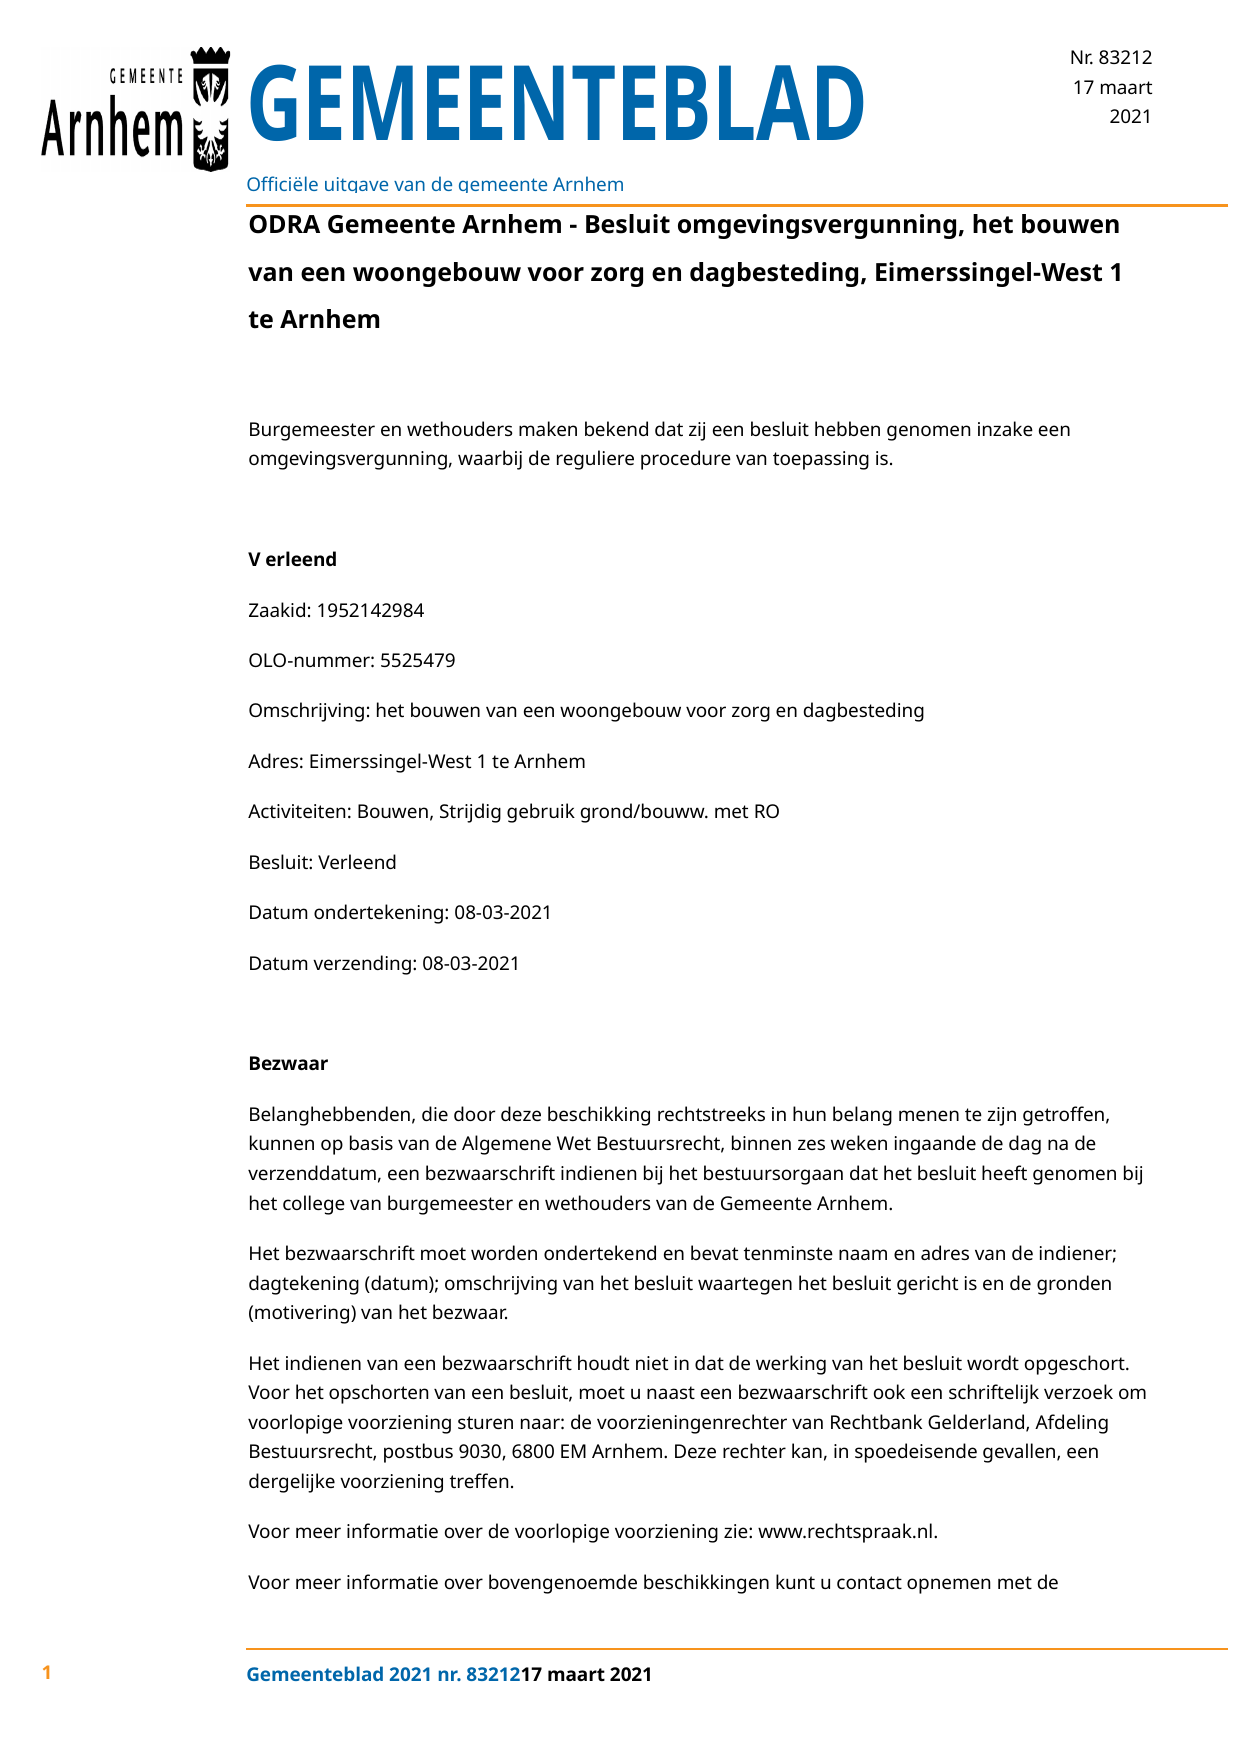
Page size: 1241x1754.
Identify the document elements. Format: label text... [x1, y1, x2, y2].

text Adres: Eimerssingel-West 1 te Arnhem [248, 748, 1152, 774]
text Belanghebbenden, die door deze beschikking rechtstreeks in hun belang menen te zijn getroffen, kunnen op basis van de Algemene Wet Bestuursrecht, binnen zes weken ingaande de dag na de verzenddatum, een bezwaarschrift indienen bij het bestuursorgaan dat het besluit heeft genomen bij het college van burgemeester en wethouders van de Gemeente Arnhem. [248, 1101, 1152, 1215]
text Activiteiten: Bouwen, Strijdig gebruik grond/bouww. met RO [248, 798, 1152, 824]
text ODRA Gemeente Arnhem - Besluit omgevingsvergunning, het bouwen van een woongebouw voor zorg en dagbesteding, Eimerssingel-West 1 te Arnhem [248, 207, 1152, 336]
text OLO-nummer: 5525479 [248, 647, 1152, 673]
text Voor meer informatie over de voorlopige voorziening zie: www.rechtspraak.nl. [248, 1518, 1152, 1544]
text V erleend [248, 546, 1152, 572]
text Datum ondertekening: 08-03-2021 [248, 899, 1152, 925]
text Bezwaar [248, 1051, 1152, 1076]
text Omschrijving: het bouwen van een woongebouw voor zorg en dagbesteding [248, 698, 1152, 723]
text Datum verzending: 08-03-2021 [248, 950, 1152, 975]
text Zaakid: 1952142984 [248, 597, 1152, 622]
text Burgemeester en wethouders maken bekend dat zij een besluit hebben genomen inzake een omgevingsvergunning, waarbij de reguliere procedure van toepassing is. [248, 416, 1152, 471]
text Besluit: Verleend [248, 849, 1152, 874]
text Het bezwaarschrift moet worden ondertekend en bevat tenminste naam en adres van de indiener; dagtekening (datum); omschrijving van het besluit waartegen het besluit gericht is en de gronden (motivering) van het bezwaar. [248, 1240, 1152, 1325]
picture [41, 47, 231, 172]
text Het indienen van een bezwaarschrift houdt niet in dat de werking van het besluit wordt opgeschort. Voor het opschorten van een besluit, moet u naast een bezwaarschrift ook een schriftelijk verzoek om voorlopige voorziening sturen naar: de voorzieningenrechter van Rechtbank Gelderland, Afdeling Bestuursrecht, postbus 9030, 6800 EM Arnhem. Deze rechter kan, in spoedeisende gevallen, een dergelijke voorziening treffen. [248, 1350, 1152, 1494]
text Voor meer informatie over bovengenoemde beschikkingen kunt u contact opnemen met de [248, 1569, 1152, 1594]
